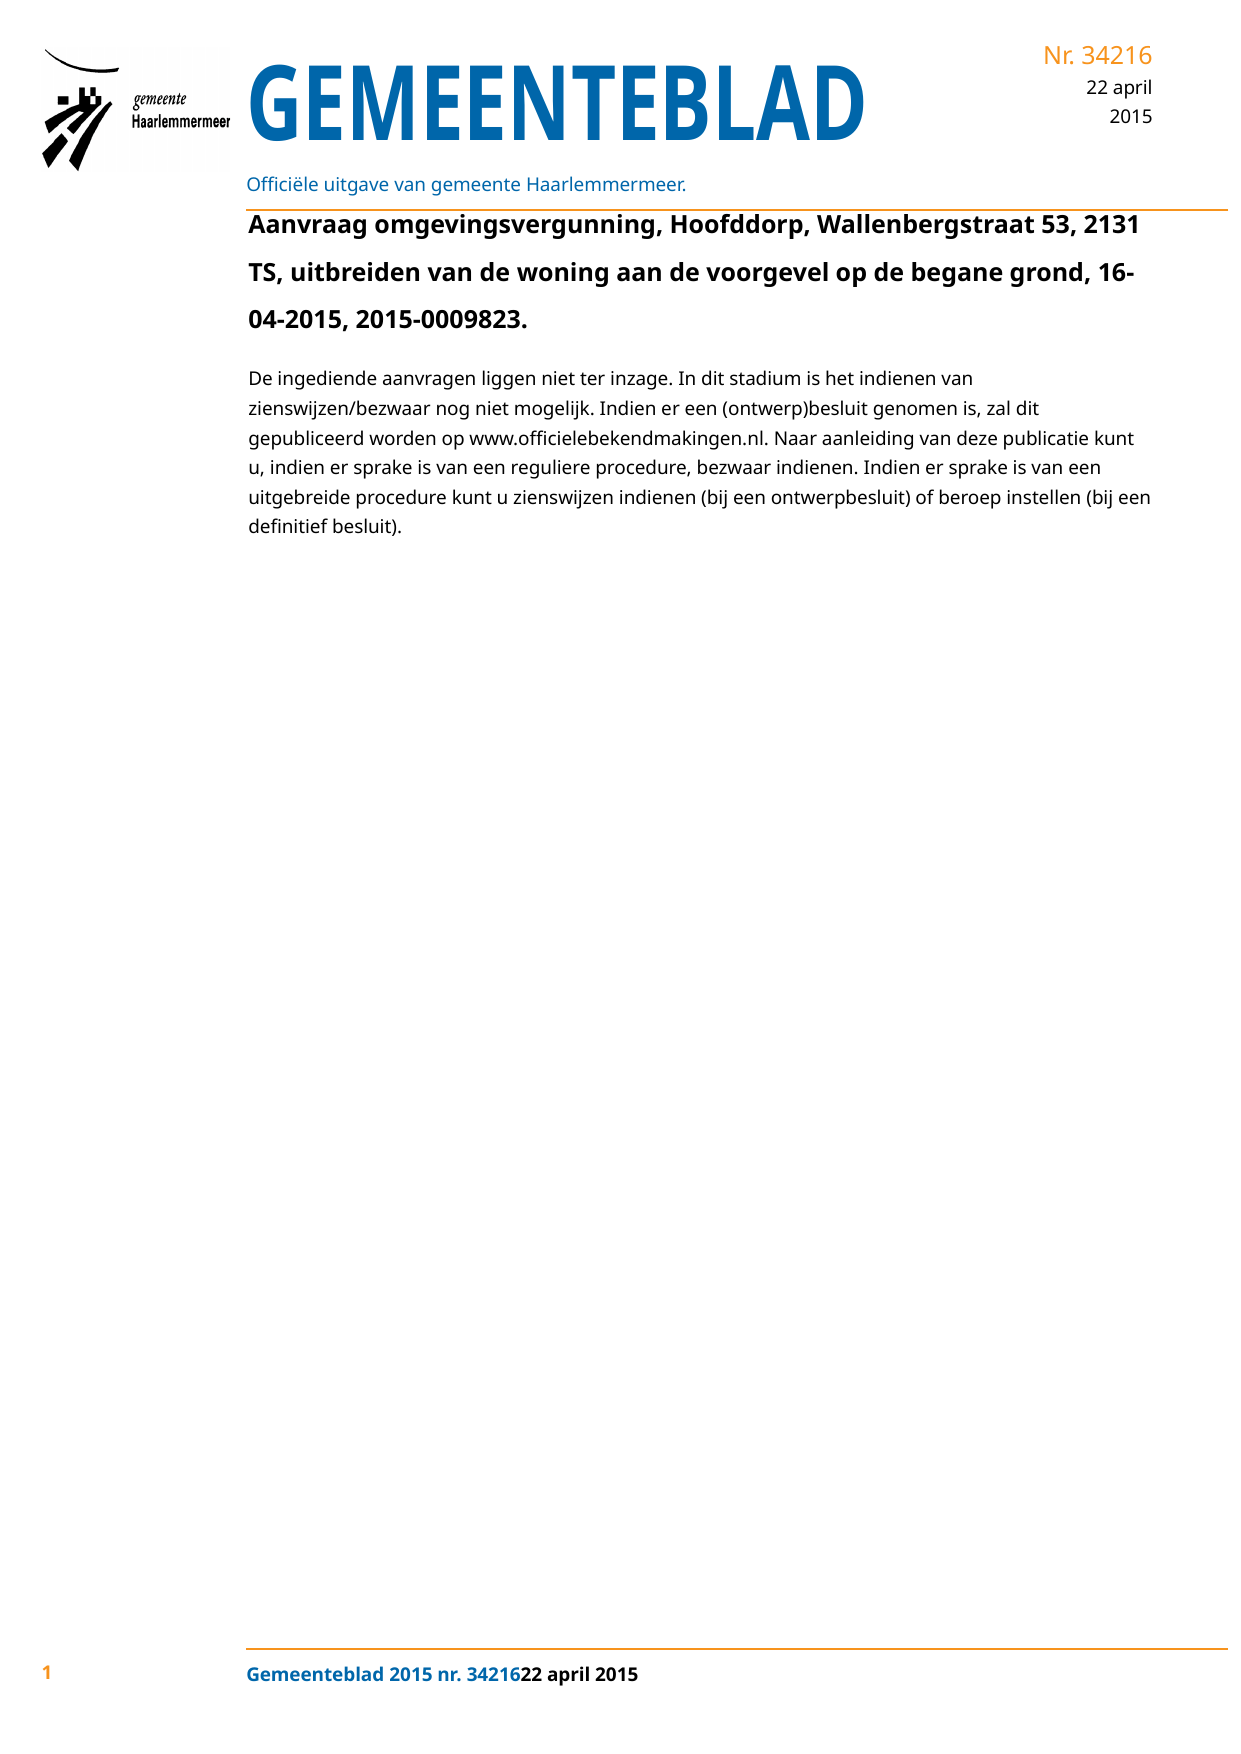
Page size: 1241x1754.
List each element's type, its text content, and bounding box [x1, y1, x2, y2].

picture [41, 47, 231, 172]
text De ingediende aanvragen liggen niet ter inzage. In dit stadium is het indienen van zienswijzen/bezwaar nog niet mogelijk. Indien er een (ontwerp)besluit genomen is, zal dit gepubliceerd worden op www.officielebekendmakingen.nl. Naar aanleiding van deze publicatie kunt u, indien er sprake is van een reguliere procedure, bezwaar indienen. Indien er sprake is van een uitgebreide procedure kunt u zienswijzen indienen (bij een ontwerpbesluit) of beroep instellen (bij een definitief besluit). [248, 366, 1152, 539]
text Aanvraag omgevingsvergunning, Hoofddorp, Wallenbergstraat 53, 2131 TS, uitbreiden van de woning aan de voorgevel op de begane grond, 16-04-2015, 2015-0009823. [248, 211, 1152, 336]
